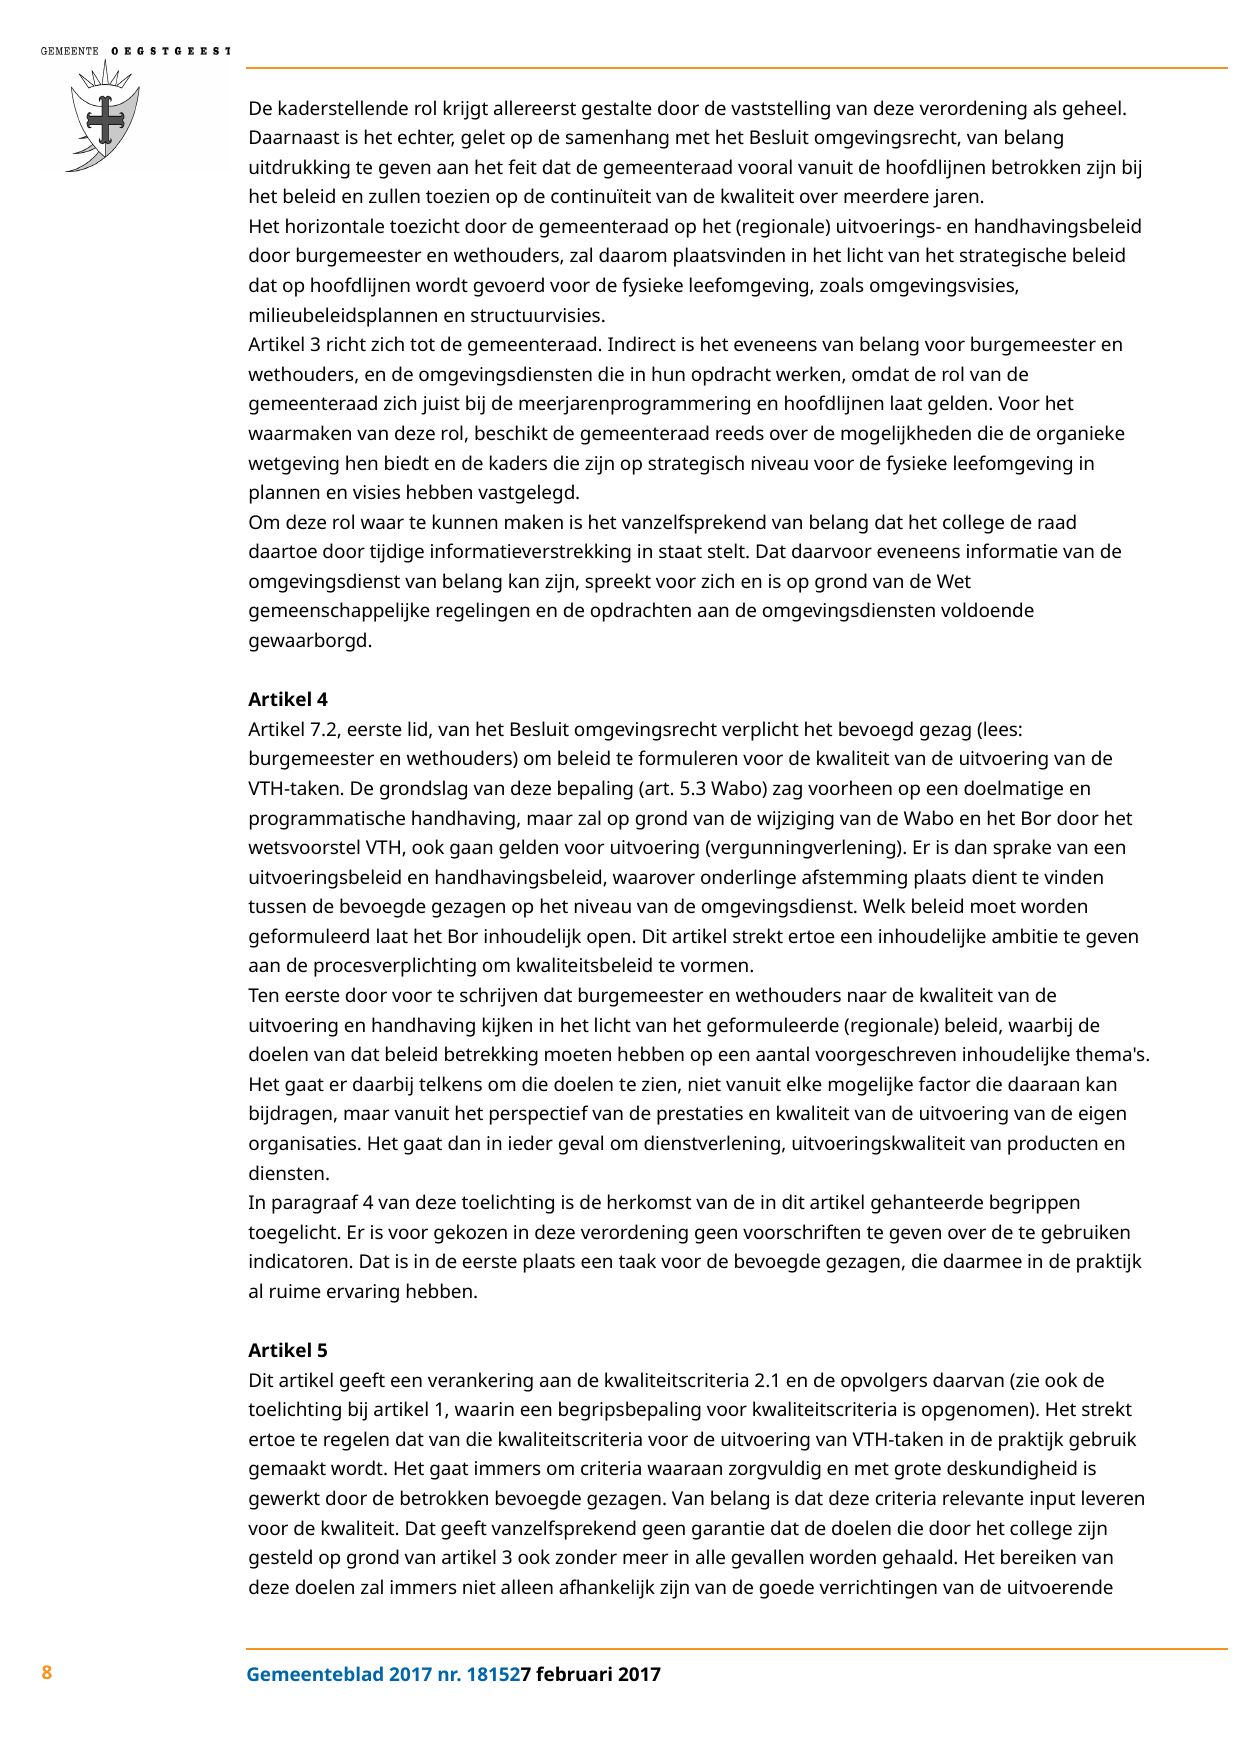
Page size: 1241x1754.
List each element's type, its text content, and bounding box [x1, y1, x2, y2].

text Artikel 7.2, eerste lid, van het Besluit omgevingsrecht verplicht het bevoegd gezag (lees: burgemeester en wethouders) om beleid te formuleren voor de kwaliteit van de uitvoering van de VTH-taken. De grondslag van deze bepaling (art. 5.3 Wabo) zag voorheen op een doelmatige en programmatische handhaving, maar zal op grond van de wijziging van de Wabo en het Bor door het wetsvoorstel VTH, ook gaan gelden voor uitvoering (vergunningverlening). Er is dan sprake van een uitvoeringsbeleid en handhavingsbeleid, waarover onderlinge afstemming plaats dient te vinden tussen de bevoegde gezagen op het niveau van de omgevingsdienst. Welk beleid moet worden geformuleerd laat het Bor inhoudelijk open. Dit artikel strekt ertoe een inhoudelijke ambitie te geven aan de procesverplichting om kwaliteitsbeleid te vormen. [248, 716, 1152, 978]
text In paragraaf 4 van deze toelichting is de herkomst van de in dit artikel gehanteerde begrippen toegelicht. Er is voor gekozen in deze verordening geen voorschriften te geven over de te gebruiken indicatoren. Dat is in de eerste plaats een taak voor de bevoegde gezagen, die daarmee in de praktijk al ruime ervaring hebben. [248, 1189, 1152, 1304]
text Om deze rol waar te kunnen maken is het vanzelfsprekend van belang dat het college de raad daartoe door tijdige informatieverstrekking in staat stelt. Dat daarvoor eveneens informatie van de omgevingsdienst van belang kan zijn, spreekt voor zich en is op grond van de Wet gemeenschappelijke regelingen en de opdrachten aan de omgevingsdiensten voldoende gewaarborgd. [248, 509, 1152, 653]
picture [41, 47, 231, 172]
text Dit artikel geeft een verankering aan de kwaliteitscriteria 2.1 en de opvolgers daarvan (zie ook de toelichting bij artikel 1, waarin een begripsbepaling voor kwaliteitscriteria is opgenomen). Het strekt ertoe te regelen dat van die kwaliteitscriteria voor de uitvoering van VTH-taken in de praktijk gebruik gemaakt wordt. Het gaat immers om criteria waaraan zorgvuldig en met grote deskundigheid is gewerkt door de betrokken bevoegde gezagen. Van belang is dat deze criteria relevante input leveren voor de kwaliteit. Dat geeft vanzelfsprekend geen garantie dat de doelen die door het college zijn gesteld op grond van artikel 3 ook zonder meer in alle gevallen worden gehaald. Het bereiken van deze doelen zal immers niet alleen afhankelijk zijn van de goede verrichtingen van de uitvoerende [248, 1367, 1152, 1600]
text Artikel 4 [248, 686, 1152, 712]
text Artikel 5 [248, 1337, 1152, 1363]
text Ten eerste door voor te schrijven dat burgemeester en wethouders naar de kwaliteit van de uitvoering en handhaving kijken in het licht van het geformuleerde (regionale) beleid, waarbij de doelen van dat beleid betrekking moeten hebben op een aantal voorgeschreven inhoudelijke thema's. Het gaat er daarbij telkens om die doelen te zien, niet vanuit elke mogelijke factor die daaraan kan bijdragen, maar vanuit het perspectief van de prestaties en kwaliteit van de uitvoering van de eigen organisaties. Het gaat dan in ieder geval om dienstverlening, uitvoeringskwaliteit van producten en diensten. [248, 982, 1152, 1186]
text De kaderstellende rol krijgt allereerst gestalte door de vaststelling van deze verordening als geheel. Daarnaast is het echter, gelet op de samenhang met het Besluit omgevingsrecht, van belang uitdrukking te geven aan het feit dat de gemeenteraad vooral vanuit de hoofdlijnen betrokken zijn bij het beleid en zullen toezien op de continuïteit van de kwaliteit over meerdere jaren. [248, 95, 1152, 209]
text Artikel 3 richt zich tot de gemeenteraad. Indirect is het eveneens van belang voor burgemeester en wethouders, en de omgevingsdiensten die in hun opdracht werken, omdat de rol van de gemeenteraad zich juist bij de meerjarenprogrammering en hoofdlijnen laat gelden. Voor het waarmaken van deze rol, beschikt de gemeenteraad reeds over de mogelijkheden die de organieke wetgeving hen biedt en de kaders die zijn op strategisch niveau voor de fysieke leefomgeving in plannen en visies hebben vastgelegd. [248, 331, 1152, 505]
text Het horizontale toezicht door de gemeenteraad op het (regionale) uitvoerings- en handhavingsbeleid door burgemeester en wethouders, zal daarom plaatsvinden in het licht van het strategische beleid dat op hoofdlijnen wordt gevoerd voor de fysieke leefomgeving, zoals omgevingsvisies, milieubeleidsplannen en structuurvisies. [248, 213, 1152, 328]
